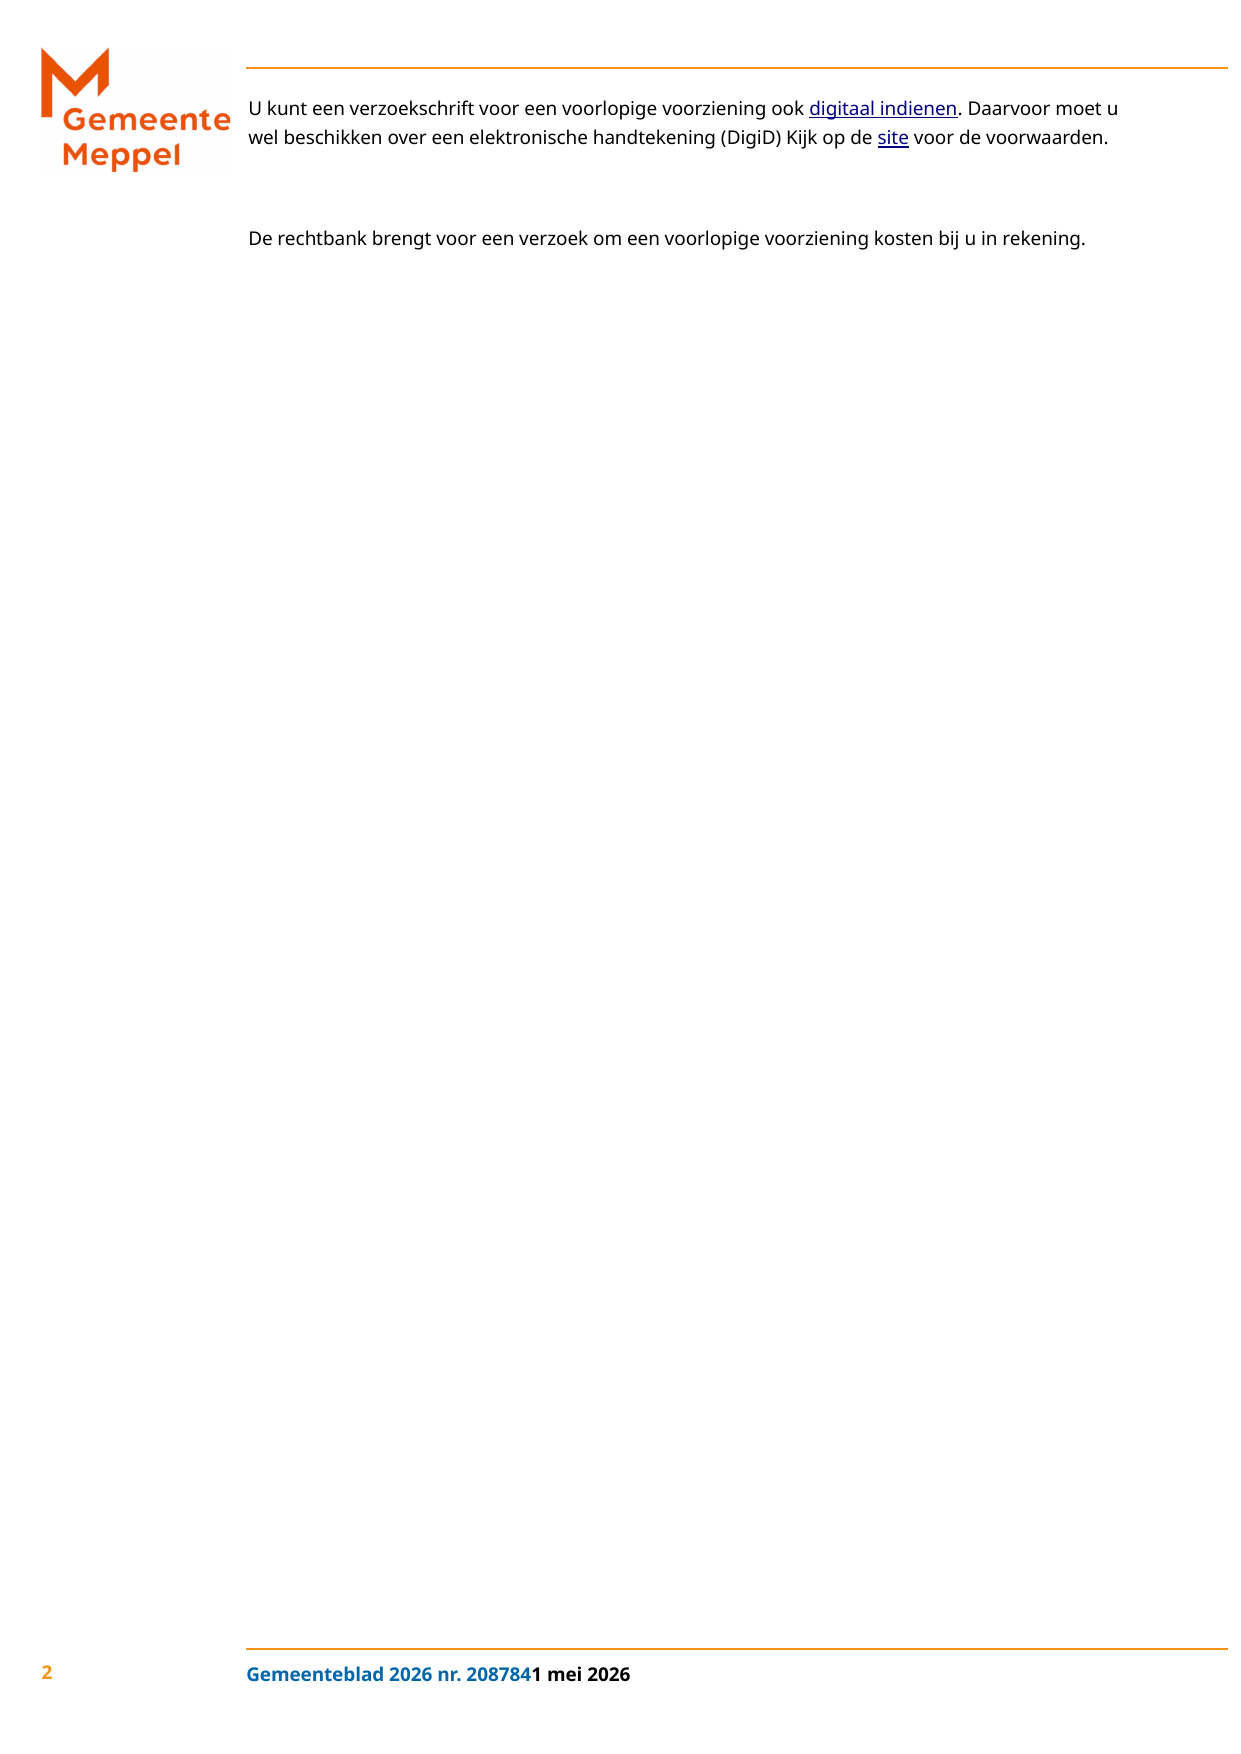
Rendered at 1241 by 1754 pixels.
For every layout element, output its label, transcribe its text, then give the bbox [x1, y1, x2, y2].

text U kunt een verzoekschrift voor een voorlopige voorziening ook digitaal indienen. Daarvoor moet u wel beschikken over een elektronische handtekening (DigiD) Kijk op de site voor de voorwaarden. [248, 95, 1152, 150]
picture [41, 47, 231, 172]
text De rechtbank brengt voor een verzoek om een voorlopige voorziening kosten bij u in rekening. [248, 225, 1152, 251]
